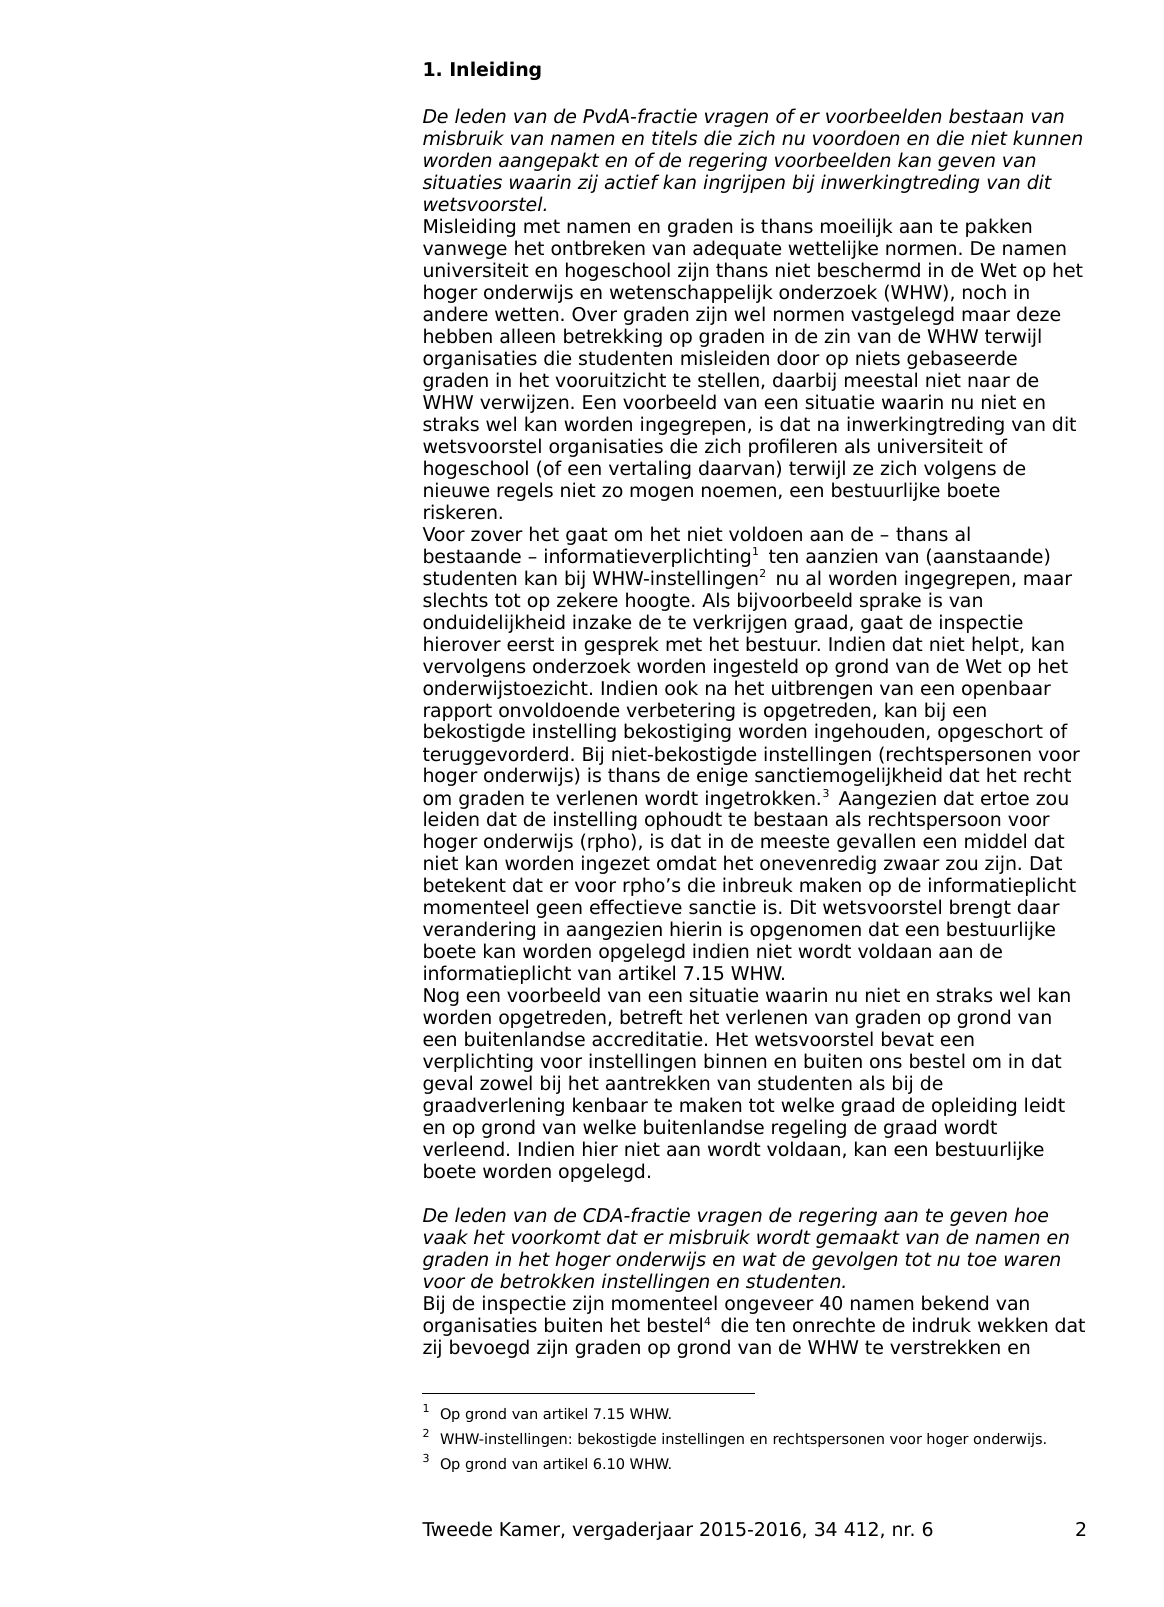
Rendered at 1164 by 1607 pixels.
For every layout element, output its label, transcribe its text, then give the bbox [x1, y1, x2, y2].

text De leden van de CDA-fractie vragen de regering aan te geven hoe vaak het voorkomt dat er misbruik wordt gemaakt van de namen en graden in het hoger onderwijs en wat de gevolgen tot nu toe waren voor de betrokken instellingen en studenten. [422, 1205, 1087, 1293]
subtitle 1. Inleiding [422, 59, 1087, 81]
text WHW-instellingen: bekostigde instellingen en rechtspersonen voor hoger onderwijs. [422, 1427, 1087, 1449]
text Misleiding met namen en graden is thans moeilijk aan te pakken vanwege het ontbreken van adequate wettelijke normen. De namen universiteit en hogeschool zijn thans niet beschermd in de Wet op het hoger onderwijs en wetenschappelijk onderzoek (WHW), noch in andere wetten. Over graden zijn wel normen vastgelegd maar deze hebben alleen betrekking op graden in de zin van de WHW terwijl organisaties die studenten misleiden door op niets gebaseerde graden in het vooruitzicht te stellen, daarbij meestal niet naar de WHW verwijzen. Een voorbeeld van een situatie waarin nu niet en straks wel kan worden ingegrepen, is dat na inwerkingtreding van dit wetsvoorstel organisaties die zich profileren als universiteit of hogeschool (of een vertaling daarvan) terwijl ze zich volgens de nieuwe regels niet zo mogen noemen, een bestuurlijke boete riskeren. [422, 216, 1087, 524]
text Bij de inspectie zijn momenteel ongeveer 40 namen bekend van organisaties buiten het bestel die ten onrechte de indruk wekken dat zij bevoegd zijn graden op grond van de WHW te verstrekken en [422, 1293, 1087, 1359]
text De leden van de PvdA-fractie vragen of er voorbeelden bestaan van misbruik van namen en titels die zich nu voordoen en die niet kunnen worden aangepakt en of de regering voorbeelden kan geven van situaties waarin zij actief kan ingrijpen bij inwerkingtreding van dit wetsvoorstel. [422, 106, 1087, 216]
text Op grond van artikel 6.10 WHW. [422, 1452, 1087, 1474]
text Op grond van artikel 7.15 WHW. [422, 1402, 1087, 1424]
text Nog een voorbeeld van een situatie waarin nu niet en straks wel kan worden opgetreden, betreft het verlenen van graden op grond van een buitenlandse accreditatie. Het wetsvoorstel bevat een verplichting voor instellingen binnen en buiten ons bestel om in dat geval zowel bij het aantrekken van studenten als bij de graadverlening kenbaar te maken tot welke graad de opleiding leidt en op grond van welke buitenlandse regeling de graad wordt verleend. Indien hier niet aan wordt voldaan, kan een bestuurlijke boete worden opgelegd. [422, 985, 1087, 1183]
text Voor zover het gaat om het niet voldoen aan de – thans al bestaande – informatieverplichting ten aanzien van (aanstaande) studenten kan bij WHW-instellingen nu al worden ingegrepen, maar slechts tot op zekere hoogte. Als bijvoorbeeld sprake is van onduidelijkheid inzake de te verkrijgen graad, gaat de inspectie hierover eerst in gesprek met het bestuur. Indien dat niet helpt, kan vervolgens onderzoek worden ingesteld op grond van de Wet op het onderwijstoezicht. Indien ook na het uitbrengen van een openbaar rapport onvoldoende verbetering is opgetreden, kan bij een bekostigde instelling bekostiging worden ingehouden, opgeschort of teruggevorderd. Bij niet-bekostigde instellingen (rechtspersonen voor hoger onderwijs) is thans de enige sanctiemogelijkheid dat het recht om graden te verlenen wordt ingetrokken. Aangezien dat ertoe zou leiden dat de instelling ophoudt te bestaan als rechtspersoon voor hoger onderwijs (rpho), is dat in de meeste gevallen een middel dat niet kan worden ingezet omdat het onevenredig zwaar zou zijn. Dat betekent dat er voor rpho’s die inbreuk maken op de informatieplicht momenteel geen effectieve sanctie is. Dit wetsvoorstel brengt daar verandering in aangezien hierin is opgenomen dat een bestuurlijke boete kan worden opgelegd indien niet wordt voldaan aan de informatieplicht van artikel 7.15 WHW. [422, 524, 1087, 985]
